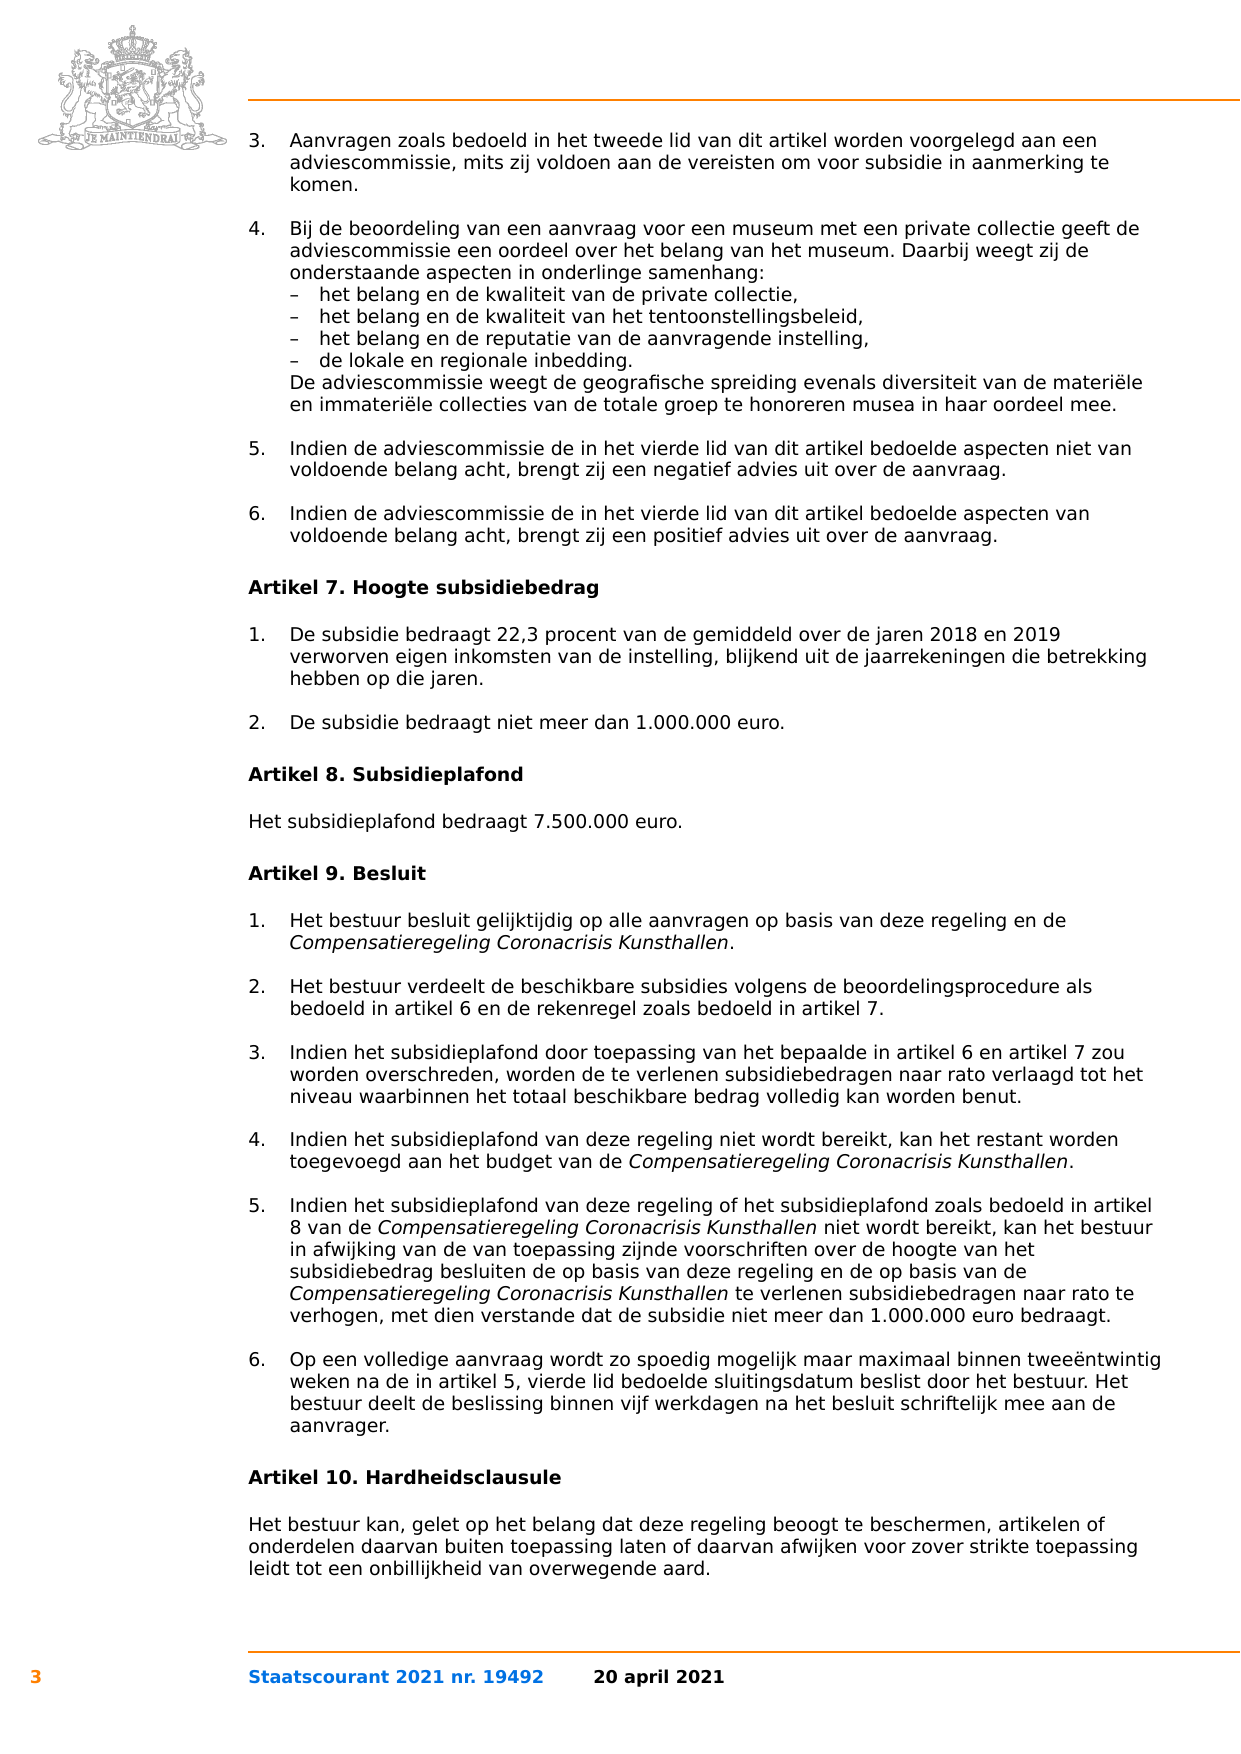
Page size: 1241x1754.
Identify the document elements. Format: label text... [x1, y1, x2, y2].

text 1. Het bestuur besluit gelijktijdig op alle aanvragen op basis van deze regeling en de Compensatieregeling Coronacrisis Kunsthallen. [248, 910, 1163, 954]
picture [38, 25, 227, 150]
subtitle Artikel 8. Subsidieplafond [248, 764, 1163, 786]
text 5. Indien het subsidieplafond van deze regeling of het subsidieplafond zoals bedoeld in artikel 8 van de Compensatieregeling Coronacrisis Kunsthallen niet wordt bereikt, kan het bestuur in afwijking van de van toepassing zijnde voorschriften over de hoogte van het subsidiebedrag besluiten de op basis van deze regeling en de op basis van de Compensatieregeling Coronacrisis Kunsthallen te verlenen subsidiebedragen naar rato te verhogen, met dien verstande dat de subsidie niet meer dan 1.000.000 euro bedraagt. [248, 1195, 1163, 1327]
text 6. Indien de adviescommissie de in het vierde lid van dit artikel bedoelde aspecten van voldoende belang acht, brengt zij een positief advies uit over de aanvraag. [248, 503, 1163, 547]
text 1. De subsidie bedraagt 22,3 procent van de gemiddeld over de jaren 2018 en 2019 verworven eigen inkomsten van de instelling, blijkend uit de jaarrekeningen die betrekking hebben op die jaren. [248, 624, 1163, 690]
text De adviescommissie weegt de geografische spreiding evenals diversiteit van de materiële en immateriële collecties van de totale groep te honoreren musea in haar oordeel mee. [289, 372, 1163, 416]
text 2. De subsidie bedraagt niet meer dan 1.000.000 euro. [248, 712, 1163, 734]
text 5. Indien de adviescommissie de in het vierde lid van dit artikel bedoelde aspecten niet van voldoende belang acht, brengt zij een negatief advies uit over de aanvraag. [248, 437, 1163, 481]
text 3. Indien het subsidieplafond door toepassing van het bepaalde in artikel 6 en artikel 7 zou worden overschreden, worden de te verlenen subsidiebedragen naar rato verlaagd tot het niveau waarbinnen het totaal beschikbare bedrag volledig kan worden benut. [248, 1042, 1163, 1107]
text 3. Aanvragen zoals bedoeld in het tweede lid van dit artikel worden voorgelegd aan een adviescommissie, mits zij voldoen aan de vereisten om voor subsidie in aanmerking te komen. [248, 130, 1163, 196]
subtitle Artikel 9. Besluit [248, 863, 1163, 885]
text – het belang en de kwaliteit van de private collectie, [289, 284, 1163, 306]
subtitle Artikel 10. Hardheidsclausule [248, 1467, 1163, 1489]
text 2. Het bestuur verdeelt de beschikbare subsidies volgens de beoordelingsprocedure als bedoeld in artikel 6 en de rekenregel zoals bedoeld in artikel 7. [248, 976, 1163, 1020]
text – de lokale en regionale inbedding. [289, 349, 1163, 372]
text – het belang en de reputatie van de aanvragende instelling, [289, 328, 1163, 349]
text 4. Indien het subsidieplafond van deze regeling niet wordt bereikt, kan het restant worden toegevoegd aan het budget van de Compensatieregeling Coronacrisis Kunsthallen. [248, 1129, 1163, 1173]
text Het subsidieplafond bedraagt 7.500.000 euro. [248, 811, 1163, 833]
text Het bestuur kan, gelet op het belang dat deze regeling beoogt te beschermen, artikelen of onderdelen daarvan buiten toepassing laten of daarvan afwijken voor zover strikte toepassing leidt tot een onbillijkheid van overwegende aard. [248, 1514, 1163, 1580]
text 4. Bij de beoordeling van een aanvraag voor een museum met een private collectie geeft de adviescommissie een oordeel over het belang van het museum. Daarbij weegt zij de onderstaande aspecten in onderlinge samenhang: [248, 218, 1163, 284]
subtitle Artikel 7. Hoogte subsidiebedrag [248, 577, 1163, 599]
text 6. Op een volledige aanvraag wordt zo spoedig mogelijk maar maximaal binnen tweeëntwintig weken na de in artikel 5, vierde lid bedoelde sluitingsdatum beslist door het bestuur. Het bestuur deelt de beslissing binnen vijf werkdagen na het besluit schriftelijk mee aan de aanvrager. [248, 1349, 1163, 1437]
text – het belang en de kwaliteit van het tentoonstellingsbeleid, [289, 306, 1163, 328]
